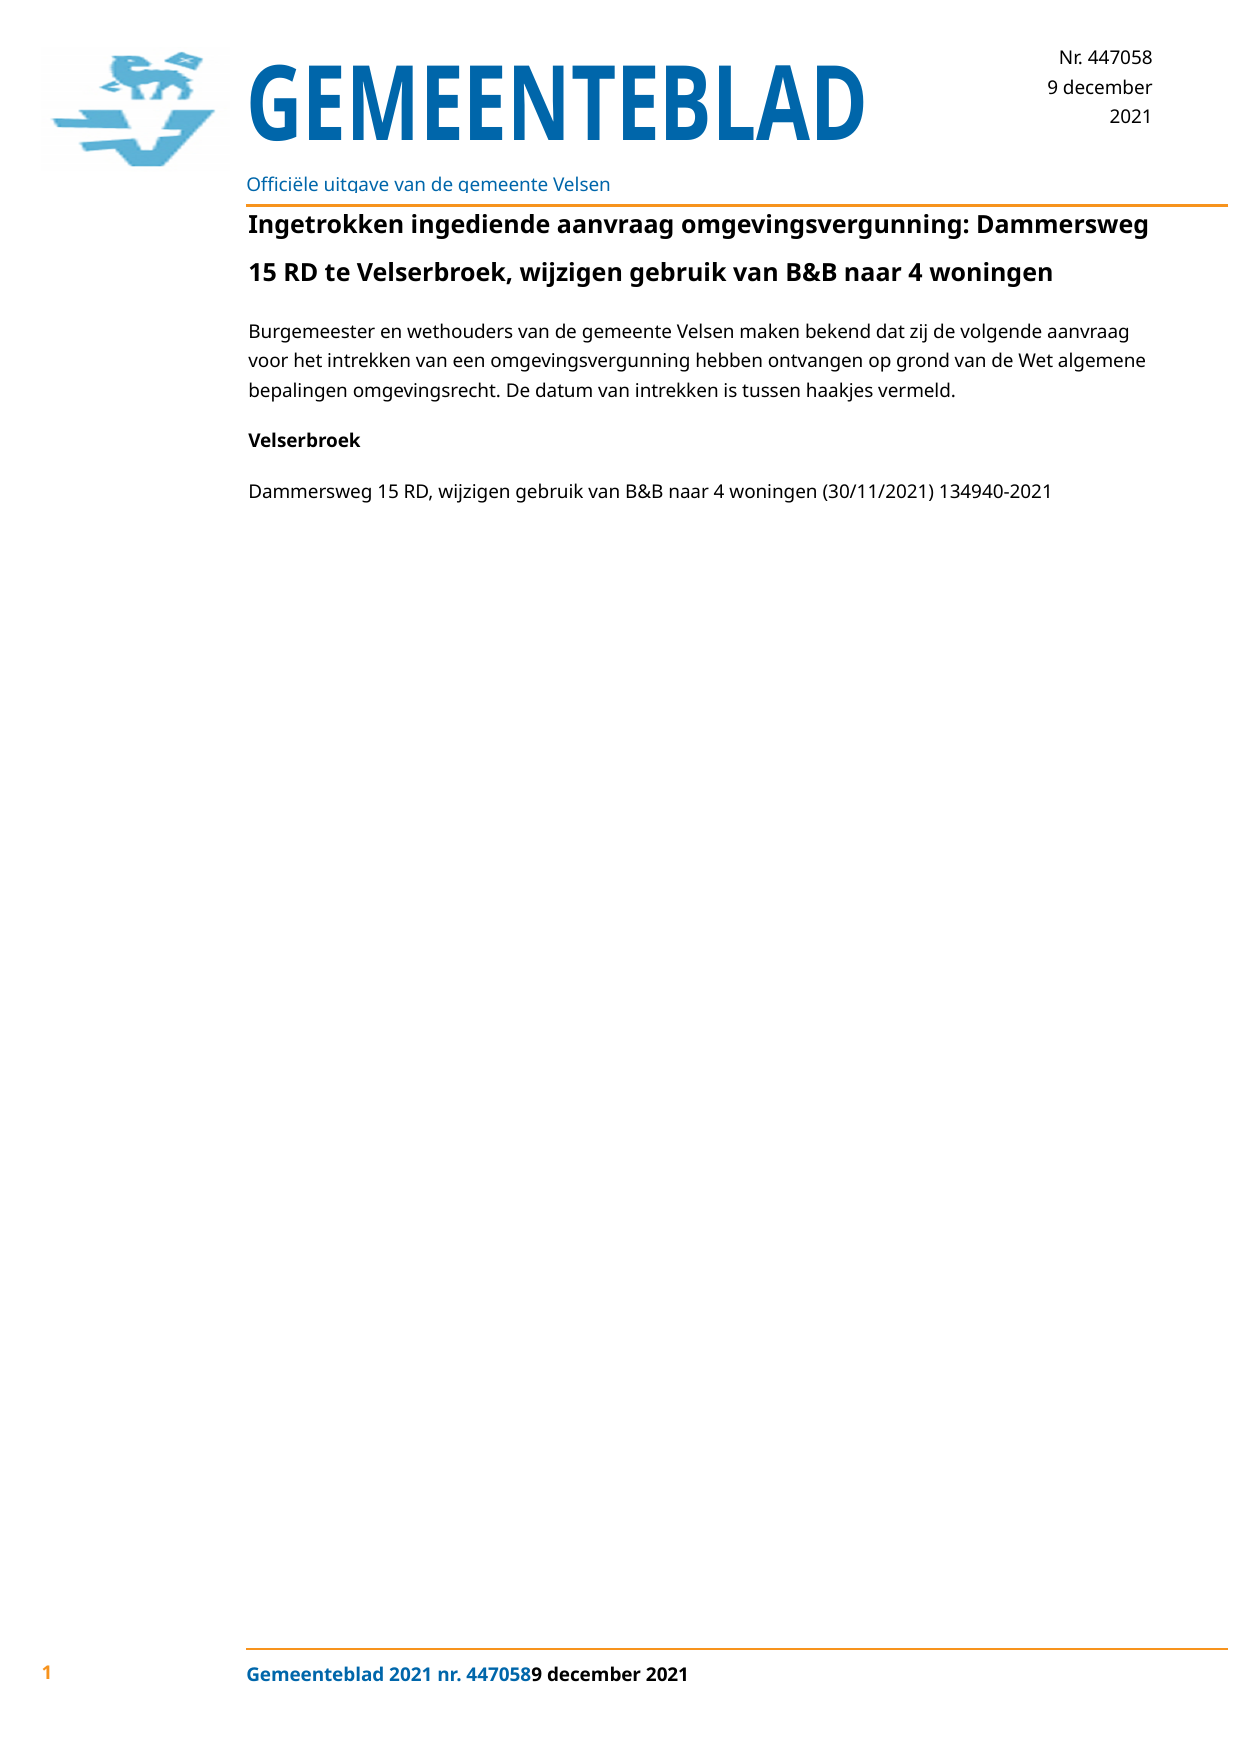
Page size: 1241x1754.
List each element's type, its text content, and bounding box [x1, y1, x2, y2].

text Ingetrokken ingediende aanvraag omgevingsvergunning: Dammersweg 15 RD te Velserbroek, wijzigen gebruik van B&B naar 4 woningen [248, 207, 1152, 288]
text Dammersweg 15 RD, wijzigen gebruik van B&B naar 4 woningen (30/11/2021) 134940-2021 [248, 478, 1152, 504]
text Velserbroek [248, 427, 1152, 453]
text Burgemeester en wethouders van de gemeente Velsen maken bekend dat zij de volgende aanvraag voor het intrekken van een omgevingsvergunning hebben ontvangen op grond van de Wet algemene bepalingen omgevingsrecht. De datum van intrekken is tussen haakjes vermeld. [248, 318, 1152, 403]
picture [41, 47, 231, 172]
